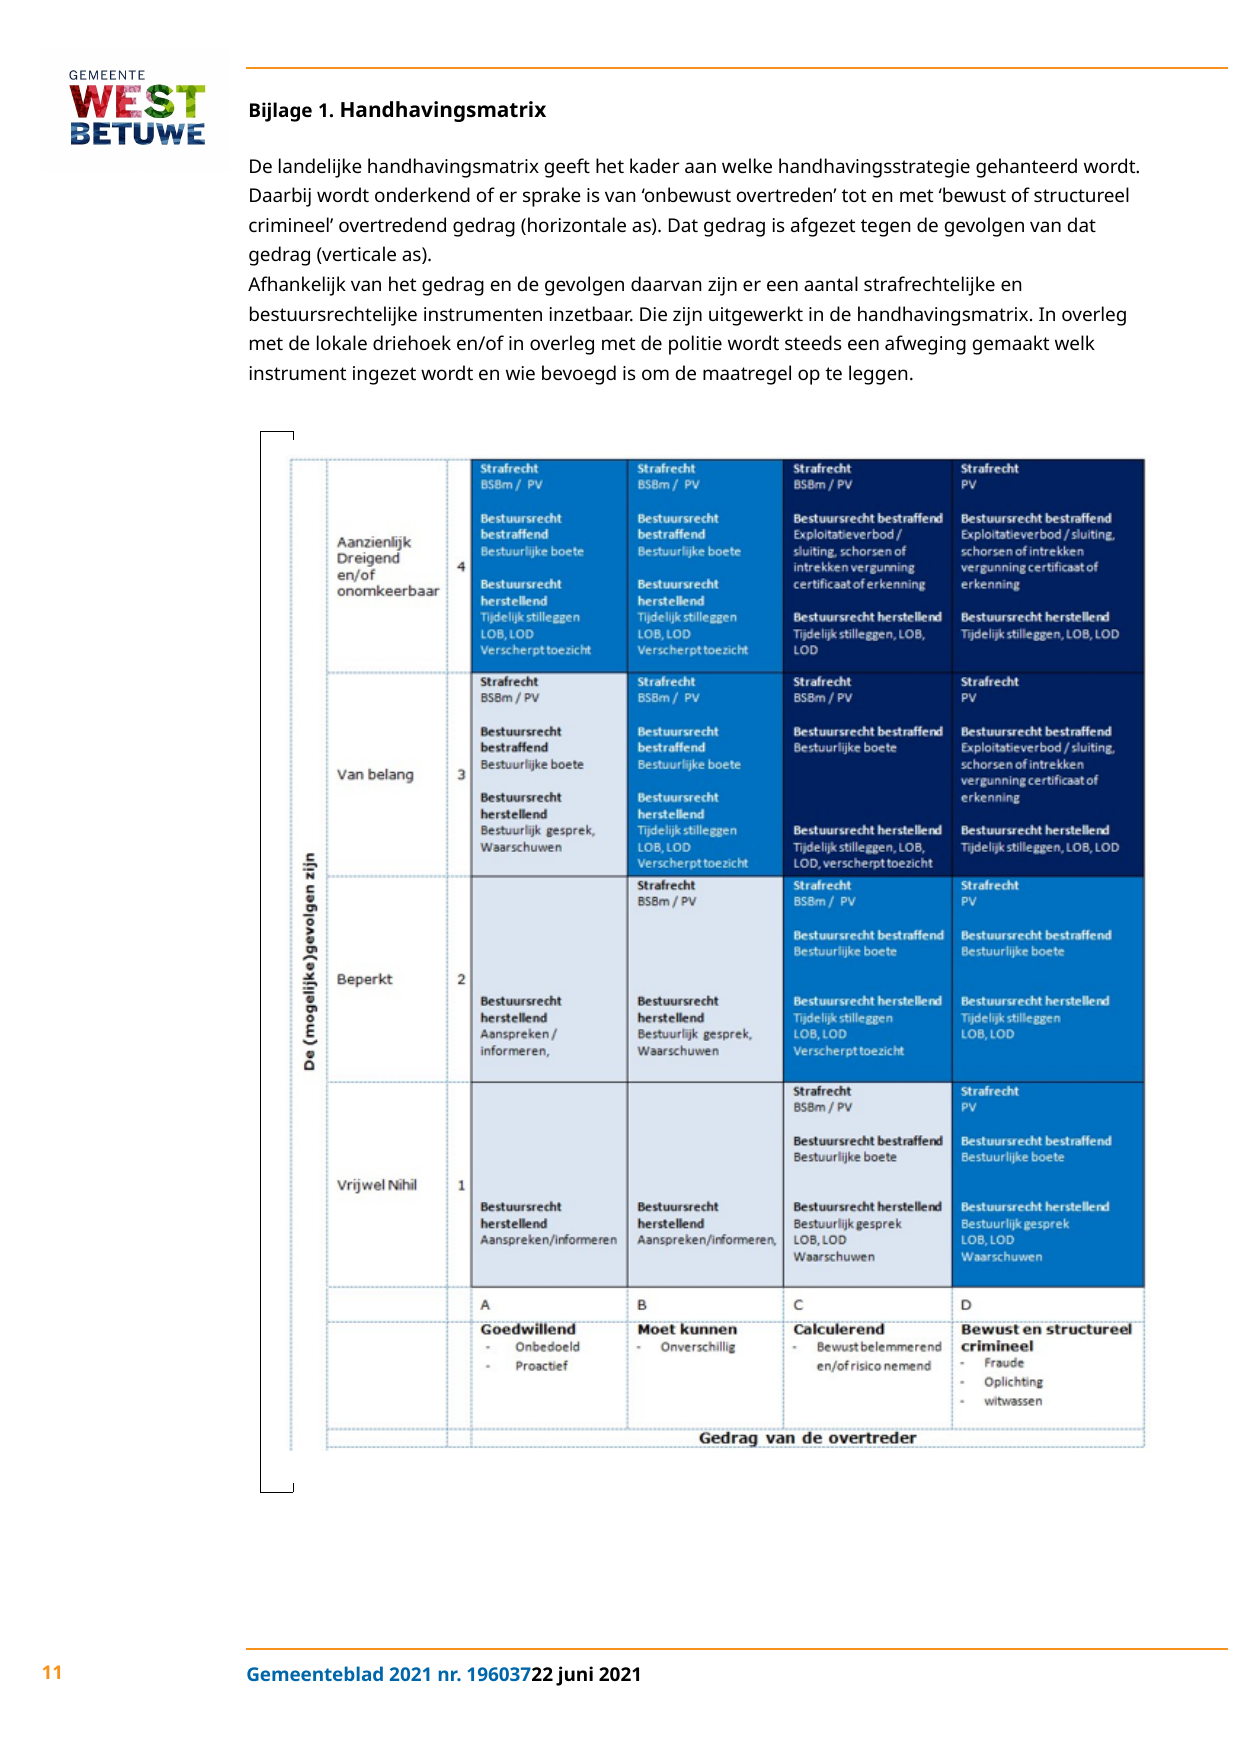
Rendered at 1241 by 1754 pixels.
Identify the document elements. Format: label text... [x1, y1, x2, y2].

picture [41, 47, 231, 172]
picture [268, 440, 1173, 1483]
text Bijlage 1. Handhavingsmatrix [248, 95, 1152, 123]
text De landelijke handhavingsmatrix geeft het kader aan welke handhavingsstrategie gehanteerd wordt. Daarbij wordt onderkend of er sprake is van ‘onbewust overtreden’ tot en met ‘bewust of structureel crimineel’ overtredend gedrag (horizontale as). Dat gedrag is afgezet tegen de gevolgen van dat gedrag (verticale as). [248, 153, 1152, 267]
text Afhankelijk van het gedrag en de gevolgen daarvan zijn er een aantal strafrechtelijke en bestuursrechtelijke instrumenten inzetbaar. Die zijn uitgewerkt in de handhavingsmatrix. In overleg met de lokale driehoek en/of in overleg met de politie wordt steeds een afweging gemaakt welk instrument ingezet wordt en wie bevoegd is om de maatregel op te leggen. [248, 271, 1152, 386]
